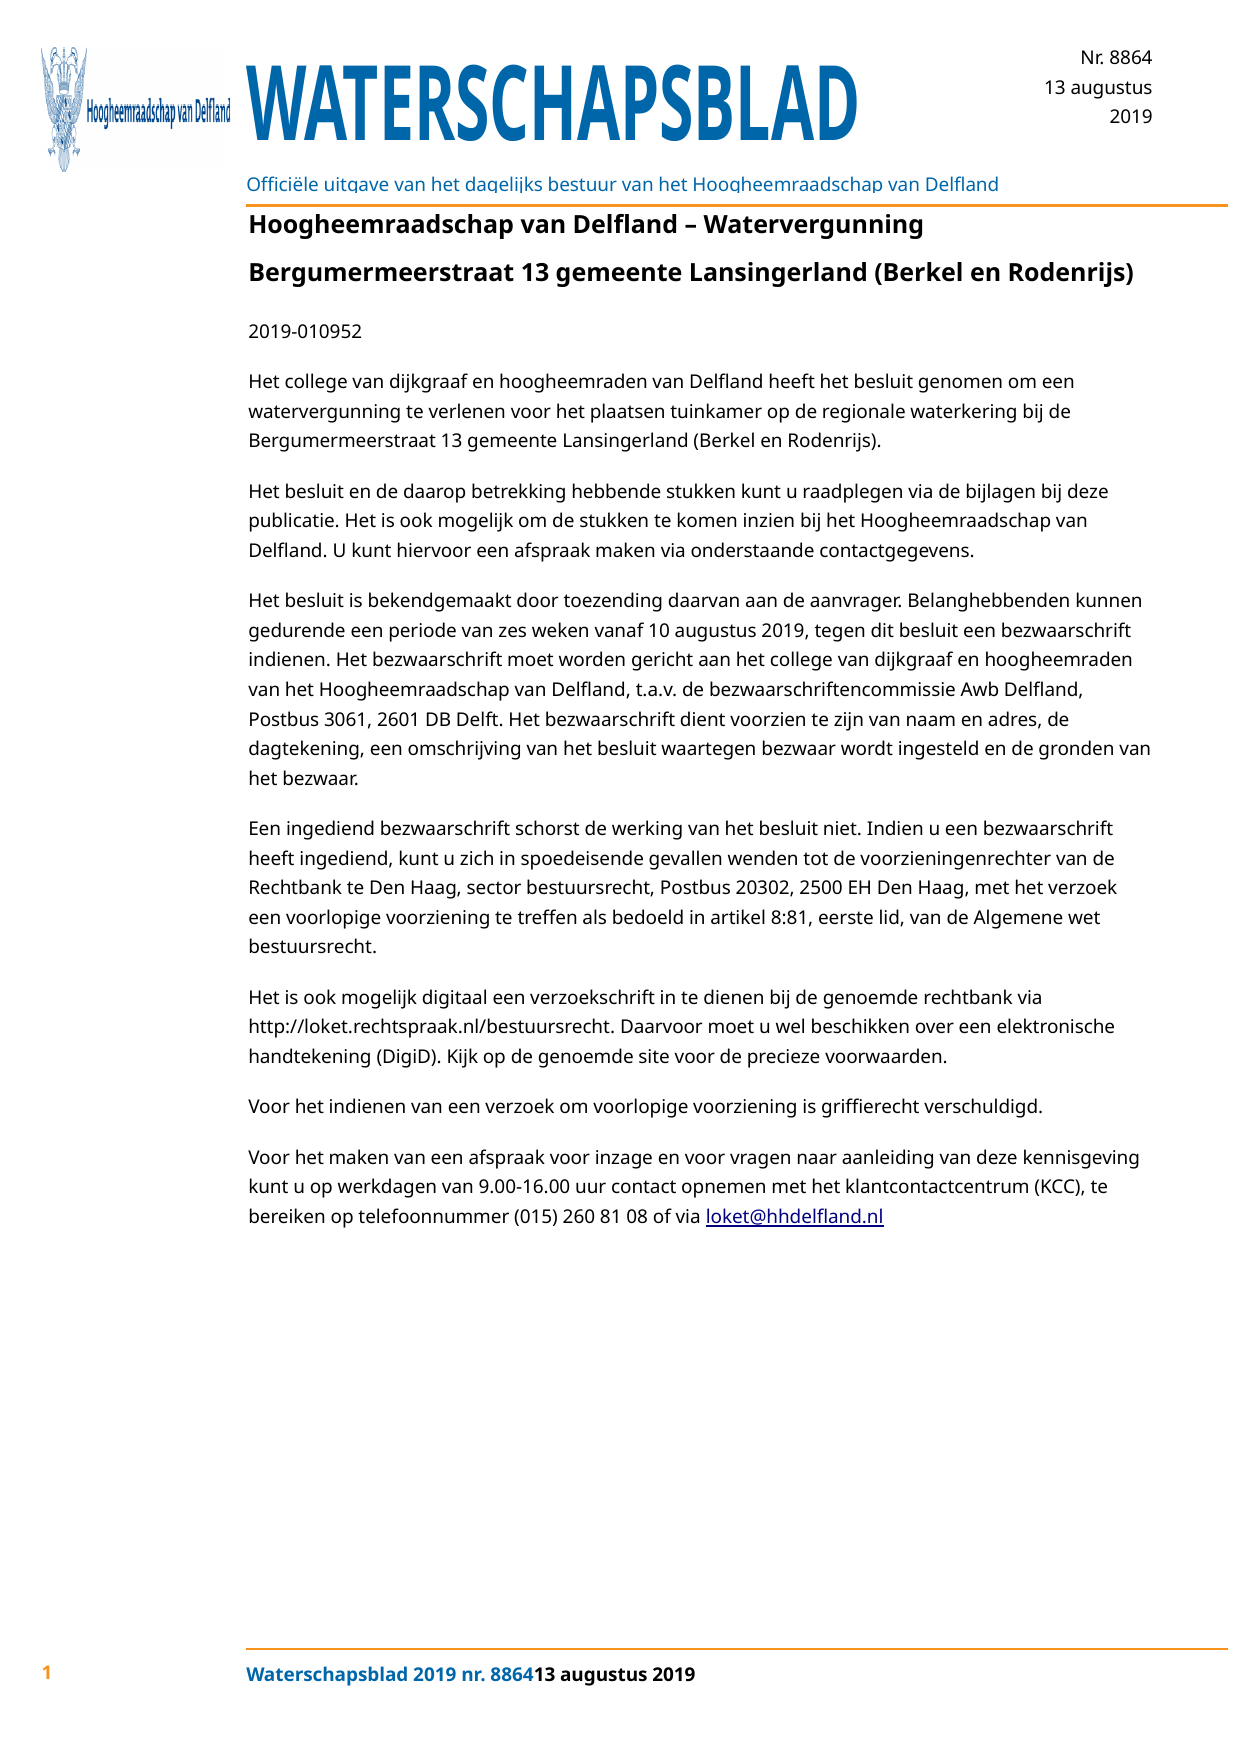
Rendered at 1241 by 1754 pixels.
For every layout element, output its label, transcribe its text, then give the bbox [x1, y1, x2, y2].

text Het besluit en de daarop betrekking hebbende stukken kunt u raadplegen via de bijlagen bij deze publicatie. Het is ook mogelijk om de stukken te komen inzien bij het Hoogheemraadschap van Delfland. U kunt hiervoor een afspraak maken via onderstaande contactgegevens. [248, 478, 1152, 563]
text Het is ook mogelijk digitaal een verzoekschrift in te dienen bij de genoemde rechtbank via http://loket.rechtspraak.nl/bestuursrecht. Daarvoor moet u wel beschikken over een elektronische handtekening (DigiD). Kijk op de genoemde site voor de precieze voorwaarden. [248, 984, 1152, 1069]
text 2019-010952 [248, 318, 1152, 344]
text Voor het maken van een afspraak voor inzage en voor vragen naar aanleiding van deze kennisgeving kunt u op werkdagen van 9.00-16.00 uur contact opnemen met het klantcontactcentrum (KCC), te bereiken op telefoonnummer (015) 260 81 08 of via loket@hhdelfland.nl [248, 1144, 1152, 1229]
text Het besluit is bekendgemaakt door toezending daarvan aan de aanvrager. Belanghebbenden kunnen gedurende een periode van zes weken vanaf 10 augustus 2019, tegen dit besluit een bezwaarschrift indienen. Het bezwaarschrift moet worden gericht aan het college van dijkgraaf en hoogheemraden van het Hoogheemraadschap van Delfland, t.a.v. de bezwaarschriftencommissie Awb Delfland, Postbus 3061, 2601 DB Delft. Het bezwaarschrift dient voorzien te zijn van naam en adres, de dagtekening, een omschrijving van het besluit waartegen bezwaar wordt ingesteld en de gronden van het bezwaar. [248, 587, 1152, 791]
text Voor het indienen van een verzoek om voorlopige voorziening is griffierecht verschuldigd. [248, 1094, 1152, 1119]
text Een ingediend bezwaarschrift schorst de werking van het besluit niet. Indien u een bezwaarschrift heeft ingediend, kunt u zich in spoedeisende gevallen wenden tot de voorzieningenrechter van de Rechtbank te Den Haag, sector bestuursrecht, Postbus 20302, 2500 EH Den Haag, met het verzoek een voorlopige voorziening te treffen als bedoeld in artikel 8:81, eerste lid, van de Algemene wet bestuursrecht. [248, 815, 1152, 959]
picture [41, 47, 231, 172]
text Hoogheemraadschap van Delfland – Watervergunning Bergumermeerstraat 13 gemeente Lansingerland (Berkel en Rodenrijs) [248, 207, 1152, 288]
text Het college van dijkgraaf en hoogheemraden van Delfland heeft het besluit genomen om een watervergunning te verlenen voor het plaatsen tuinkamer op de regionale waterkering bij de Bergumermeerstraat 13 gemeente Lansingerland (Berkel en Rodenrijs). [248, 368, 1152, 453]
